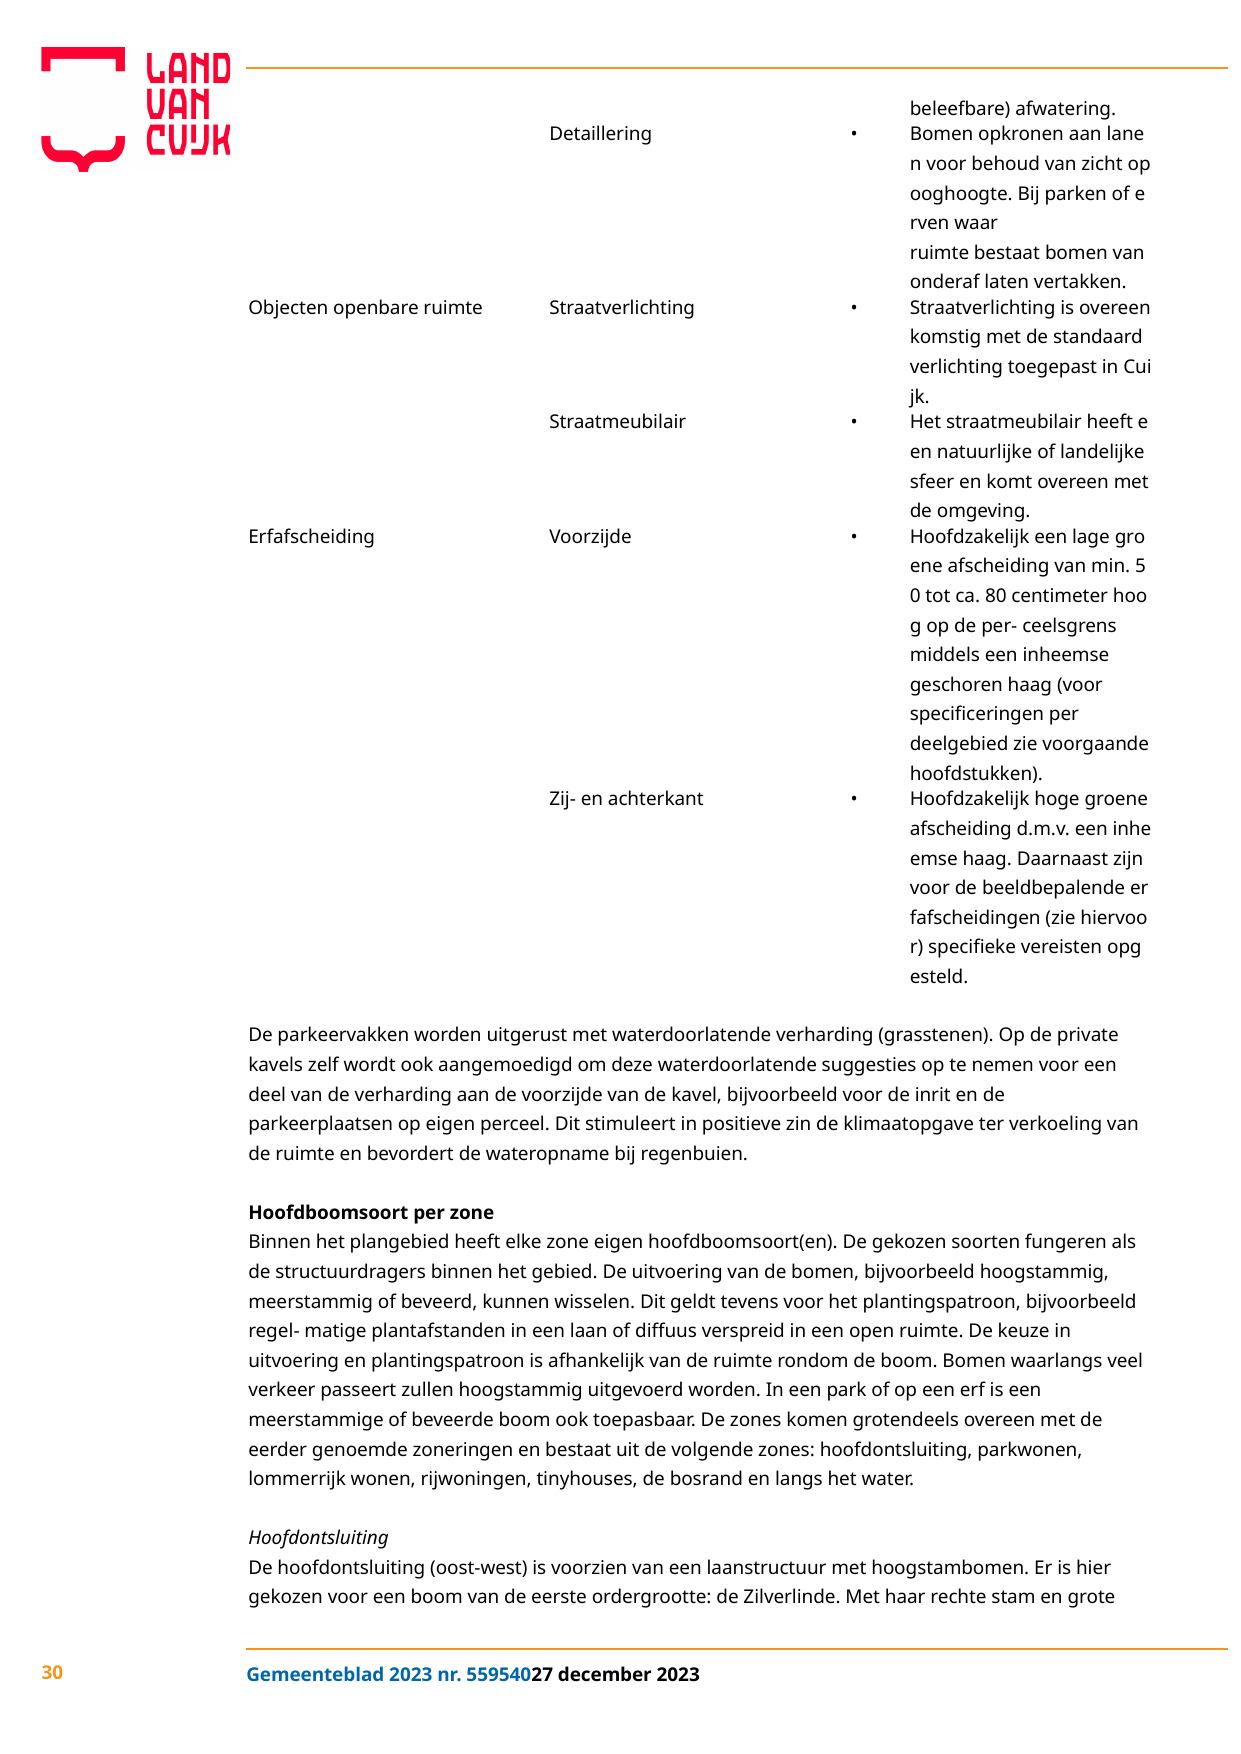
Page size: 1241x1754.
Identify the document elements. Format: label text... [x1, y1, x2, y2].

table_cell [248, 95, 549, 294]
table_cell Straatverlichting [549, 294, 850, 409]
text De hoofdontsluiting (oost-west) is voorzien van een laanstructuur met hoogstambomen. Er is hier gekozen voor een boom van de eerste ordergrootte: de Zilverlinde. Met haar rechte stam en grote [248, 1554, 1152, 1609]
table_cell Bomen opkronen aan lanen voor behoud van zicht op ooghoogte. Bij parken of erven waar ruimte bestaat bomen van onderaf laten vertakken. [850, 121, 1152, 294]
picture [41, 47, 231, 172]
table_cell Voorzijde [549, 523, 850, 786]
text De parkeervakken worden uitgerust met waterdoorlatende verharding (grasstenen). Op de private kavels zelf wordt ook aangemoedigd om deze waterdoorlatende suggesties op te nemen voor een deel van de verharding aan de voorzijde van de kavel, bijvoorbeeld voor de inrit en de parkeerplaatsen op eigen perceel. Dit stimuleert in positieve zin de klimaatopgave ter verkoeling van de ruimte en bevordert de wateropname bij regenbuien. [248, 1022, 1152, 1166]
table_cell Detaillering [549, 121, 850, 294]
table_cell Straatmeubilair [549, 409, 850, 523]
table_cell Hoofdzakelijk hoge groene afscheiding d.m.v. een inheemse haag. Daarnaast zijn voor de beeldbepalende erfafscheidingen (zie hiervoor) specifieke vereisten opgesteld. [850, 786, 1152, 989]
text Hoofdontsluiting [248, 1524, 1152, 1550]
table_cell Objecten openbare ruimte [248, 294, 549, 523]
table_cell Het straatmeubilair heeft een natuurlijke of landelijke sfeer en komt overeen met de omgeving. [850, 409, 1152, 523]
table_cell [549, 95, 850, 121]
table_cell Zij- en achterkant [549, 786, 850, 989]
table_cell Erfafscheiding [248, 523, 549, 989]
table_cell beleefbare) afwatering. [850, 95, 1152, 121]
text Binnen het plangebied heeft elke zone eigen hoofdboomsoort(en). De gekozen soorten fungeren als de structuurdragers binnen het gebied. De uitvoering van de bomen, bijvoorbeeld hoogstammig, meerstammig of beveerd, kunnen wisselen. Dit geldt tevens voor het plantingspatroon, bijvoorbeeld regel- matige plantafstanden in een laan of diffuus verspreid in een open ruimte. De keuze in uitvoering en plantingspatroon is afhankelijk van de ruimte rondom de boom. Bomen waarlangs veel verkeer passeert zullen hoogstammig uitgevoerd worden. In een park of op een erf is een meerstammige of beveerde boom ook toepasbaar. De zones komen grotendeels overeen met de eerder genoemde zoneringen en bestaat uit de volgende zones: hoofdontsluiting, parkwonen, lommerrijk wonen, rijwoningen, tinyhouses, de bosrand en langs het water. [248, 1229, 1152, 1491]
table_cell Straatverlichting is overeenkomstig met de standaard verlichting toegepast in Cuijk. [850, 294, 1152, 409]
text Hoofdboomsoort per zone [248, 1199, 1152, 1225]
table_cell Hoofdzakelijk een lage groene afscheiding van min. 50 tot ca. 80 centimeter hoog op de per- ceelsgrens middels een inheemse geschoren haag (voor specificeringen per deelgebied zie voorgaande hoofdstukken). [850, 523, 1152, 786]
